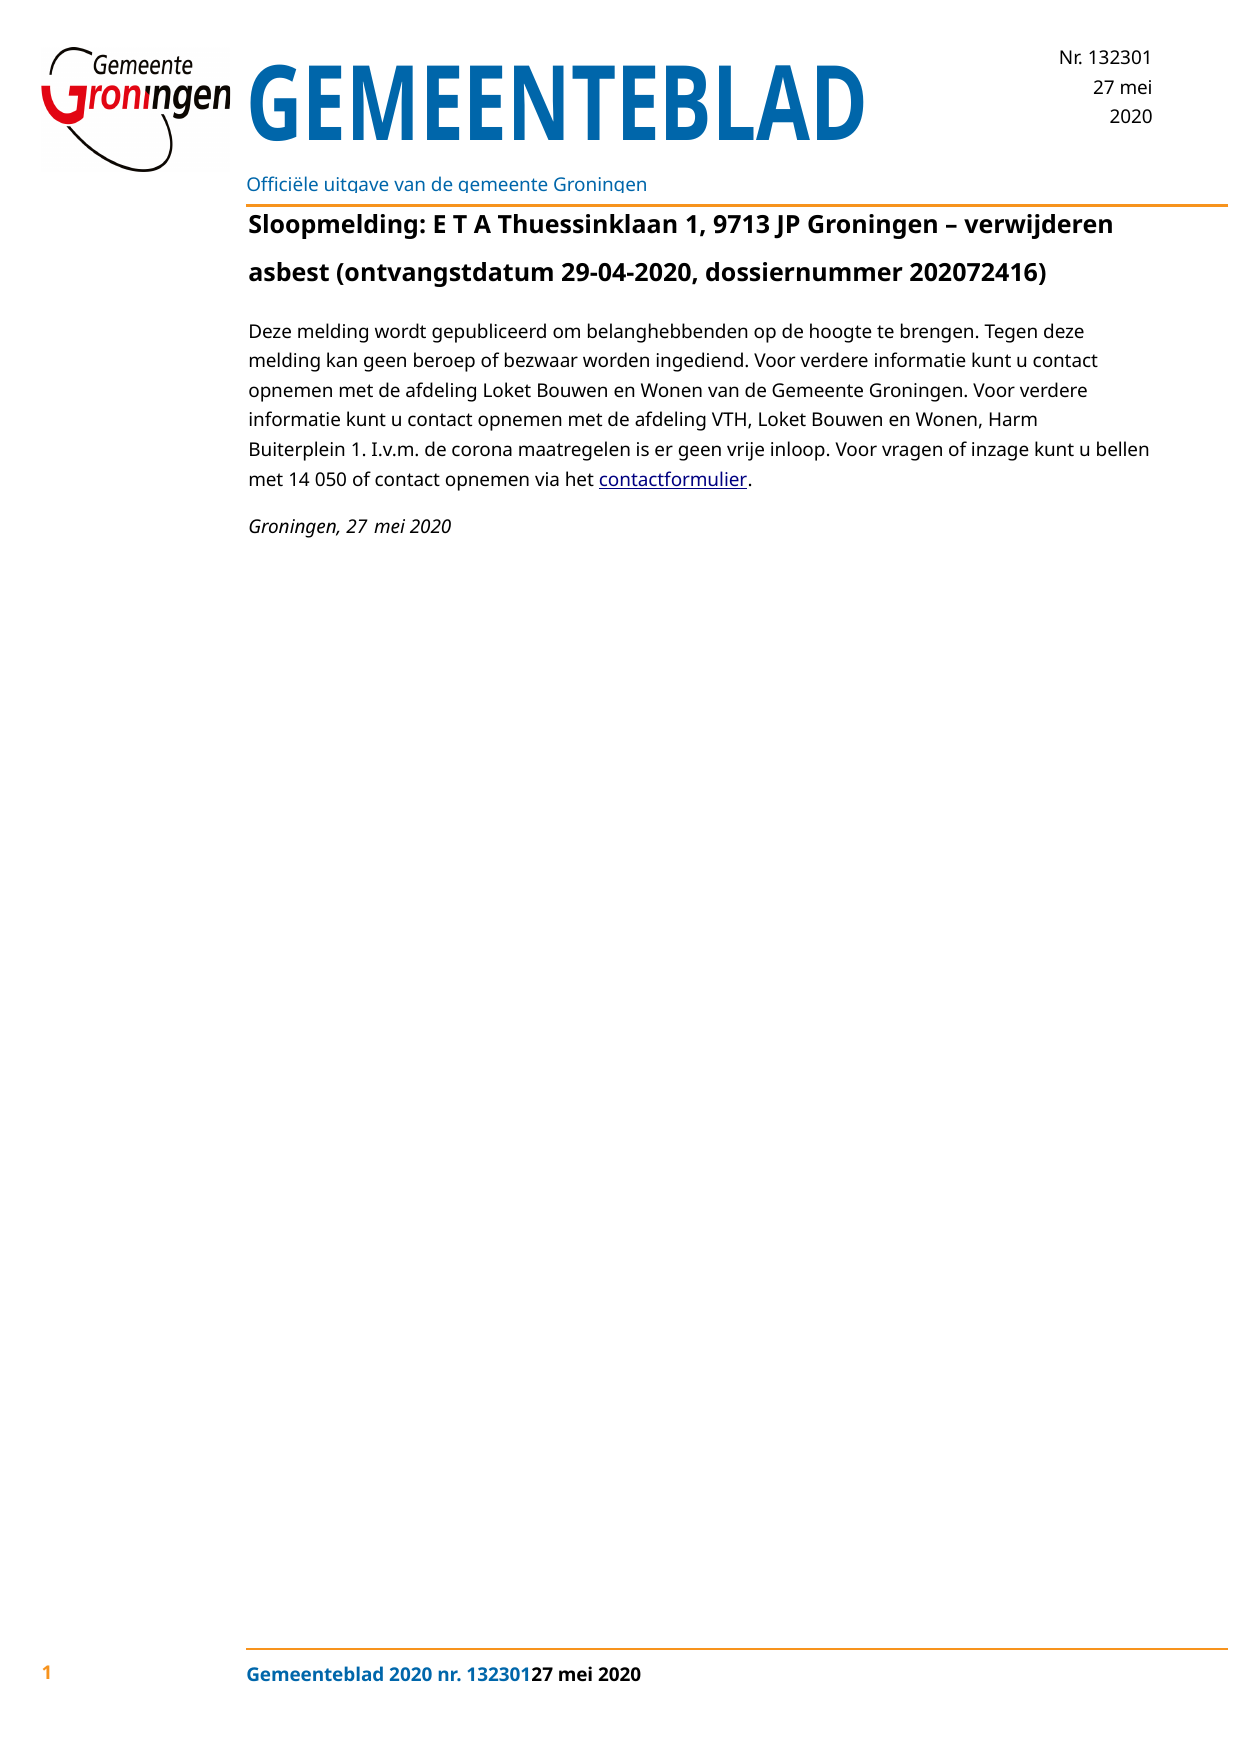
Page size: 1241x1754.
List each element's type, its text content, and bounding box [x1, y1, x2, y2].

text Sloopmelding: E T A Thuessinklaan 1, 9713 JP Groningen – verwijderen asbest (ontvangstdatum 29-04-2020, dossiernummer 202072416) [248, 207, 1152, 288]
text Groningen, 27 mei 2020 [248, 514, 1152, 539]
text Deze melding wordt gepubliceerd om belanghebbenden op de hoogte te brengen. Tegen deze melding kan geen beroep of bezwaar worden ingediend. Voor verdere informatie kunt u contact opnemen met de afdeling Loket Bouwen en Wonen van de Gemeente Groningen. Voor verdere informatie kunt u contact opnemen met de afdeling VTH, Loket Bouwen en Wonen, Harm Buiterplein 1. I.v.m. de corona maatregelen is er geen vrije inloop. Voor vragen of inzage kunt u bellen met 14 050 of contact opnemen via het contactformulier. [248, 318, 1152, 492]
picture [41, 47, 231, 172]
